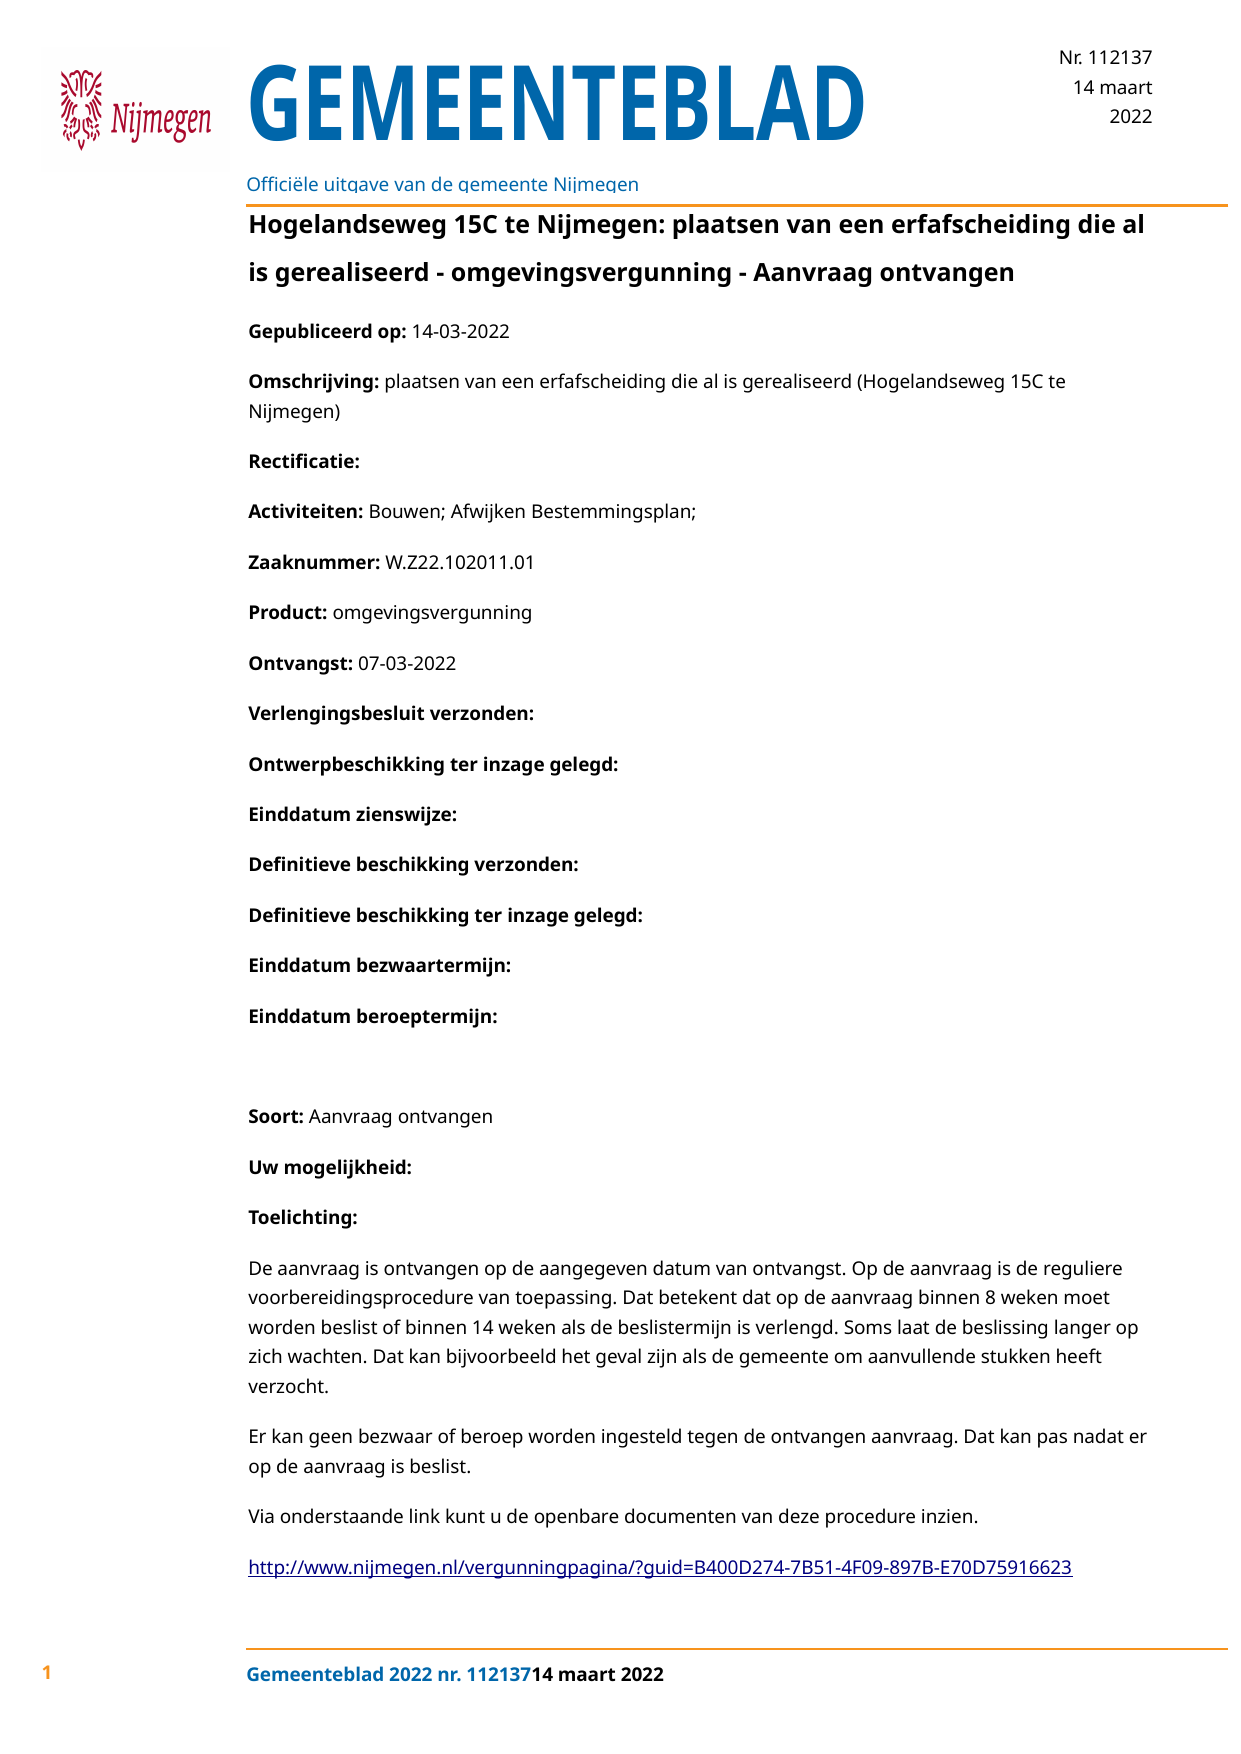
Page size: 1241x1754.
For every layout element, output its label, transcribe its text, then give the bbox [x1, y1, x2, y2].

text Einddatum zienswijze: [248, 801, 1152, 827]
text Ontwerpbeschikking ter inzage gelegd: [248, 751, 1152, 777]
picture [41, 47, 231, 172]
text Gepubliceerd op: 14-03-2022 [248, 318, 1152, 344]
text Product: omgevingsvergunning [248, 599, 1152, 625]
text Soort: Aanvraag ontvangen [248, 1104, 1152, 1129]
text Ontvangst: 07-03-2022 [248, 650, 1152, 676]
text Er kan geen bezwaar of beroep worden ingesteld tegen de ontvangen aanvraag. Dat kan pas nadat er op de aanvraag is beslist. [248, 1424, 1152, 1479]
text Uw mogelijkheid: [248, 1154, 1152, 1180]
text De aanvraag is ontvangen op de aangegeven datum van ontvangst. Op de aanvraag is de reguliere voorbereidingsprocedure van toepassing. Dat betekent dat op de aanvraag binnen 8 weken moet worden beslist of binnen 14 weken als de beslistermijn is verlengd. Soms laat de beslissing langer op zich wachten. Dat kan bijvoorbeeld het geval zijn als de gemeente om aanvullende stukken heeft verzocht. [248, 1255, 1152, 1399]
text Zaaknummer: W.Z22.102011.01 [248, 549, 1152, 575]
text Definitieve beschikking verzonden: [248, 852, 1152, 877]
text Einddatum bezwaartermijn: [248, 952, 1152, 978]
text Toelichting: [248, 1204, 1152, 1230]
text Definitieve beschikking ter inzage gelegd: [248, 902, 1152, 928]
text http://www.nijmegen.nl/vergunningpagina/?guid=B400D274-7B51-4F09-897B-E70D75916623 [248, 1554, 1152, 1580]
text Omschrijving: plaatsen van een erfafscheiding die al is gerealiseerd (Hogelandseweg 15C te Nijmegen) [248, 368, 1152, 424]
text Activiteiten: Bouwen; Afwijken Bestemmingsplan; [248, 499, 1152, 524]
text Rectificatie: [248, 448, 1152, 474]
text Hogelandseweg 15C te Nijmegen: plaatsen van een erfafscheiding die al is gerealiseerd - omgevingsvergunning - Aanvraag ontvangen [248, 207, 1152, 288]
text Via onderstaande link kunt u de openbare documenten van deze procedure inzien. [248, 1504, 1152, 1529]
text Einddatum beroeptermijn: [248, 1003, 1152, 1029]
text Verlengingsbesluit verzonden: [248, 700, 1152, 726]
